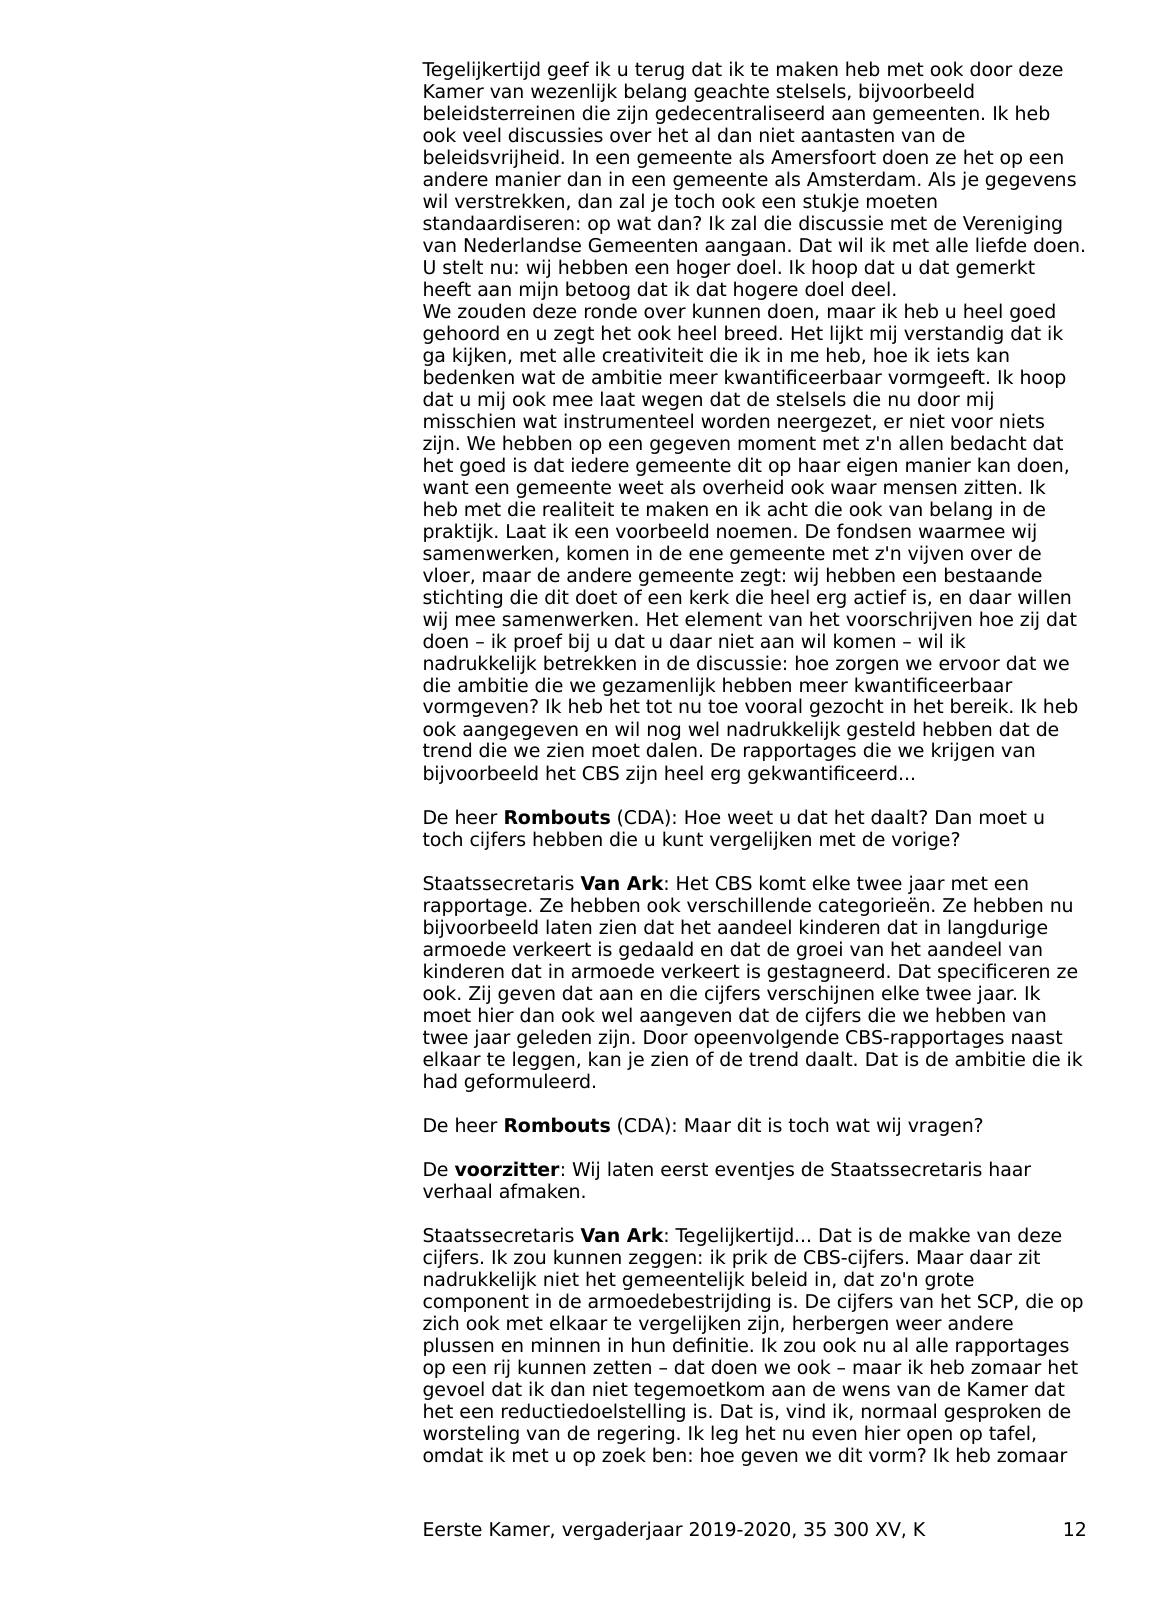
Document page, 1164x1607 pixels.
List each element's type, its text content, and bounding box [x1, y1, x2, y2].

text Staatssecretaris Van Ark: Het CBS komt elke twee jaar met een rapportage. Ze hebben ook verschillende categorieën. Ze hebben nu bijvoorbeeld laten zien dat het aandeel kinderen dat in langdurige armoede verkeert is gedaald en dat de groei van het aandeel van kinderen dat in armoede verkeert is gestagneerd. Dat specificeren ze ook. Zij geven dat aan en die cijfers verschijnen elke twee jaar. Ik moet hier dan ook wel aangeven dat de cijfers die we hebben van twee jaar geleden zijn. Door opeenvolgende CBS-rapportages naast elkaar te leggen, kan je zien of de trend daalt. Dat is de ambitie die ik had geformuleerd. [422, 873, 1087, 1092]
text De heer Rombouts (CDA): Hoe weet u dat het daalt? Dan moet u toch cijfers hebben die u kunt vergelijken met de vorige? [422, 807, 1087, 851]
text De voorzitter: Wij laten eerst eventjes de Staatssecretaris haar verhaal afmaken. [422, 1159, 1087, 1203]
text We zouden deze ronde over kunnen doen, maar ik heb u heel goed gehoord en u zegt het ook heel breed. Het lijkt mij verstandig dat ik ga kijken, met alle creativiteit die ik in me heb, hoe ik iets kan bedenken wat de ambitie meer kwantificeerbaar vormgeeft. Ik hoop dat u mij ook mee laat wegen dat de stelsels die nu door mij misschien wat instrumenteel worden neergezet, er niet voor niets zijn. We hebben op een gegeven moment met z'n allen bedacht dat het goed is dat iedere gemeente dit op haar eigen manier kan doen, want een gemeente weet als overheid ook waar mensen zitten. Ik heb met die realiteit te maken en ik acht die ook van belang in de praktijk. Laat ik een voorbeeld noemen. De fondsen waarmee wij samenwerken, komen in de ene gemeente met z'n vijven over de vloer, maar de andere gemeente zegt: wij hebben een bestaande stichting die dit doet of een kerk die heel erg actief is, en daar willen wij mee samenwerken. Het element van het voorschrijven hoe zij dat doen – ik proef bij u dat u daar niet aan wil komen – wil ik nadrukkelijk betrekken in de discussie: hoe zorgen we ervoor dat we die ambitie die we gezamenlijk hebben meer kwantificeerbaar vormgeven? Ik heb het tot nu toe vooral gezocht in het bereik. Ik heb ook aangegeven en wil nog wel nadrukkelijk gesteld hebben dat de trend die we zien moet dalen. De rapportages die we krijgen van bijvoorbeeld het CBS zijn heel erg gekwantificeerd... [422, 301, 1087, 784]
text Staatssecretaris Van Ark: Tegelijkertijd... Dat is de makke van deze cijfers. Ik zou kunnen zeggen: ik prik de CBS-cijfers. Maar daar zit nadrukkelijk niet het gemeentelijk beleid in, dat zo'n grote component in de armoedebestrijding is. De cijfers van het SCP, die op zich ook met elkaar te vergelijken zijn, herbergen weer andere plussen en minnen in hun definitie. Ik zou ook nu al alle rapportages op een rij kunnen zetten – dat doen we ook – maar ik heb zomaar het gevoel dat ik dan niet tegemoetkom aan de wens van de Kamer dat het een reductiedoelstelling is. Dat is, vind ik, normaal gesproken de worsteling van de regering. Ik leg het nu even hier open op tafel, omdat ik met u op zoek ben: hoe geven we dit vorm? Ik heb zomaar [422, 1225, 1087, 1467]
text De heer Rombouts (CDA): Maar dit is toch wat wij vragen? [422, 1115, 1087, 1137]
text Tegelijkertijd geef ik u terug dat ik te maken heb met ook door deze Kamer van wezenlijk belang geachte stelsels, bijvoorbeeld beleidsterreinen die zijn gedecentraliseerd aan gemeenten. Ik heb ook veel discussies over het al dan niet aantasten van de beleidsvrijheid. In een gemeente als Amersfoort doen ze het op een andere manier dan in een gemeente als Amsterdam. Als je gegevens wil verstrekken, dan zal je toch ook een stukje moeten standaardiseren: op wat dan? Ik zal die discussie met de Vereniging van Nederlandse Gemeenten aangaan. Dat wil ik met alle liefde doen. U stelt nu: wij hebben een hoger doel. Ik hoop dat u dat gemerkt heeft aan mijn betoog dat ik dat hogere doel deel. [422, 59, 1087, 301]
